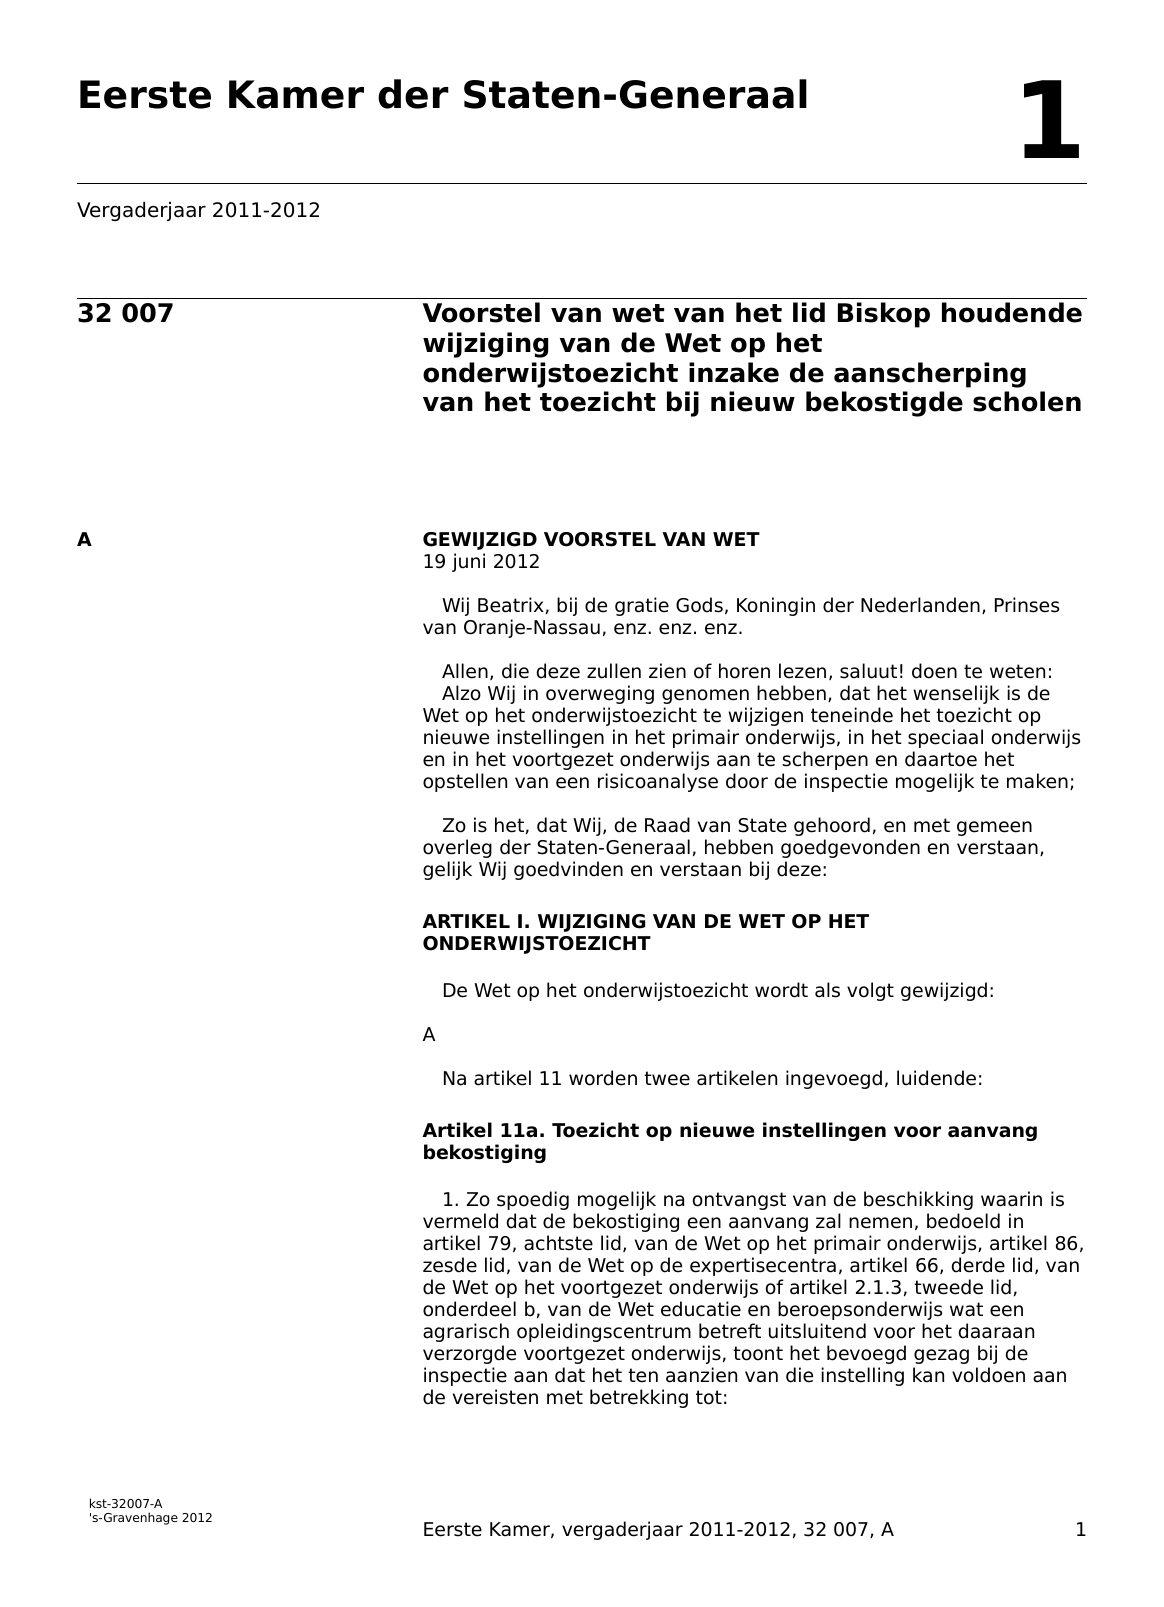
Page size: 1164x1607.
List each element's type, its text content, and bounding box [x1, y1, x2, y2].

text De Wet op het onderwijstoezicht wordt als volgt gewijzigd: [422, 980, 1087, 1002]
subtitle A GEWIJZIGD VOORSTEL VAN WET [77, 529, 1087, 551]
text Zo is het, dat Wij, de Raad van State gehoord, en met gemeen overleg der Staten-Generaal, hebben goedgevonden en verstaan, gelijk Wij goedvinden en verstaan bij deze: [422, 815, 1087, 881]
subtitle ARTIKEL I. WIJZIGING VAN DE WET OP HET ONDERWIJSTOEZICHT [422, 911, 1087, 955]
text 1. Zo spoedig mogelijk na ontvangst van de beschikking waarin is vermeld dat de bekostiging een aanvang zal nemen, bedoeld in artikel 79, achtste lid, van de Wet op het primair onderwijs, artikel 86, zesde lid, van de Wet op de expertisecentra, artikel 66, derde lid, van de Wet op het voortgezet onderwijs of artikel 2.1.3, tweede lid, onderdeel b, van de Wet educatie en beroepsonderwijs wat een agrarisch opleidingscentrum betreft uitsluitend voor het daaraan verzorgde voortgezet onderwijs, toont het bevoegd gezag bij de inspectie aan dat het ten aanzien van die instelling kan voldoen aan de vereisten met betrekking tot: [422, 1189, 1087, 1409]
text kst-32007-A [88, 1497, 323, 1511]
text Na artikel 11 worden twee artikelen ingevoegd, luidende: [422, 1068, 1087, 1090]
subtitle Artikel 11a. Toezicht op nieuwe instellingen voor aanvang bekostiging [422, 1120, 1087, 1164]
table_cell Vergaderjaar 2011-2012 [77, 184, 1087, 298]
text 19 juni 2012 [422, 551, 1087, 573]
table_header 1 [886, 59, 1087, 183]
text Allen, die deze zullen zien of horen lezen, saluut! doen te weten: [422, 661, 1087, 683]
table_header Eerste Kamer der Staten-Generaal [77, 59, 886, 183]
text Alzo Wij in overweging genomen hebben, dat het wenselijk is de Wet op het onderwijstoezicht te wijzigen teneinde het toezicht op nieuwe instellingen in het primair onderwijs, in het speciaal onderwijs en in het voortgezet onderwijs aan te scherpen en daartoe het opstellen van een risicoanalyse door de inspectie mogelijk te maken; [422, 683, 1087, 793]
text Wij Beatrix, bij de gratie Gods, Koningin der Nederlanden, Prinses van Oranje-Nassau, enz. enz. enz. [422, 595, 1087, 639]
text A [422, 1024, 1087, 1046]
subtitle 32 007 Voorstel van wet van het lid Biskop houdende wijziging van de Wet op het onderwijstoezicht inzake de aanscherping van het toezicht bij nieuw bekostigde scholen [77, 299, 1087, 418]
text 's-Gravenhage 2012 [88, 1511, 323, 1525]
